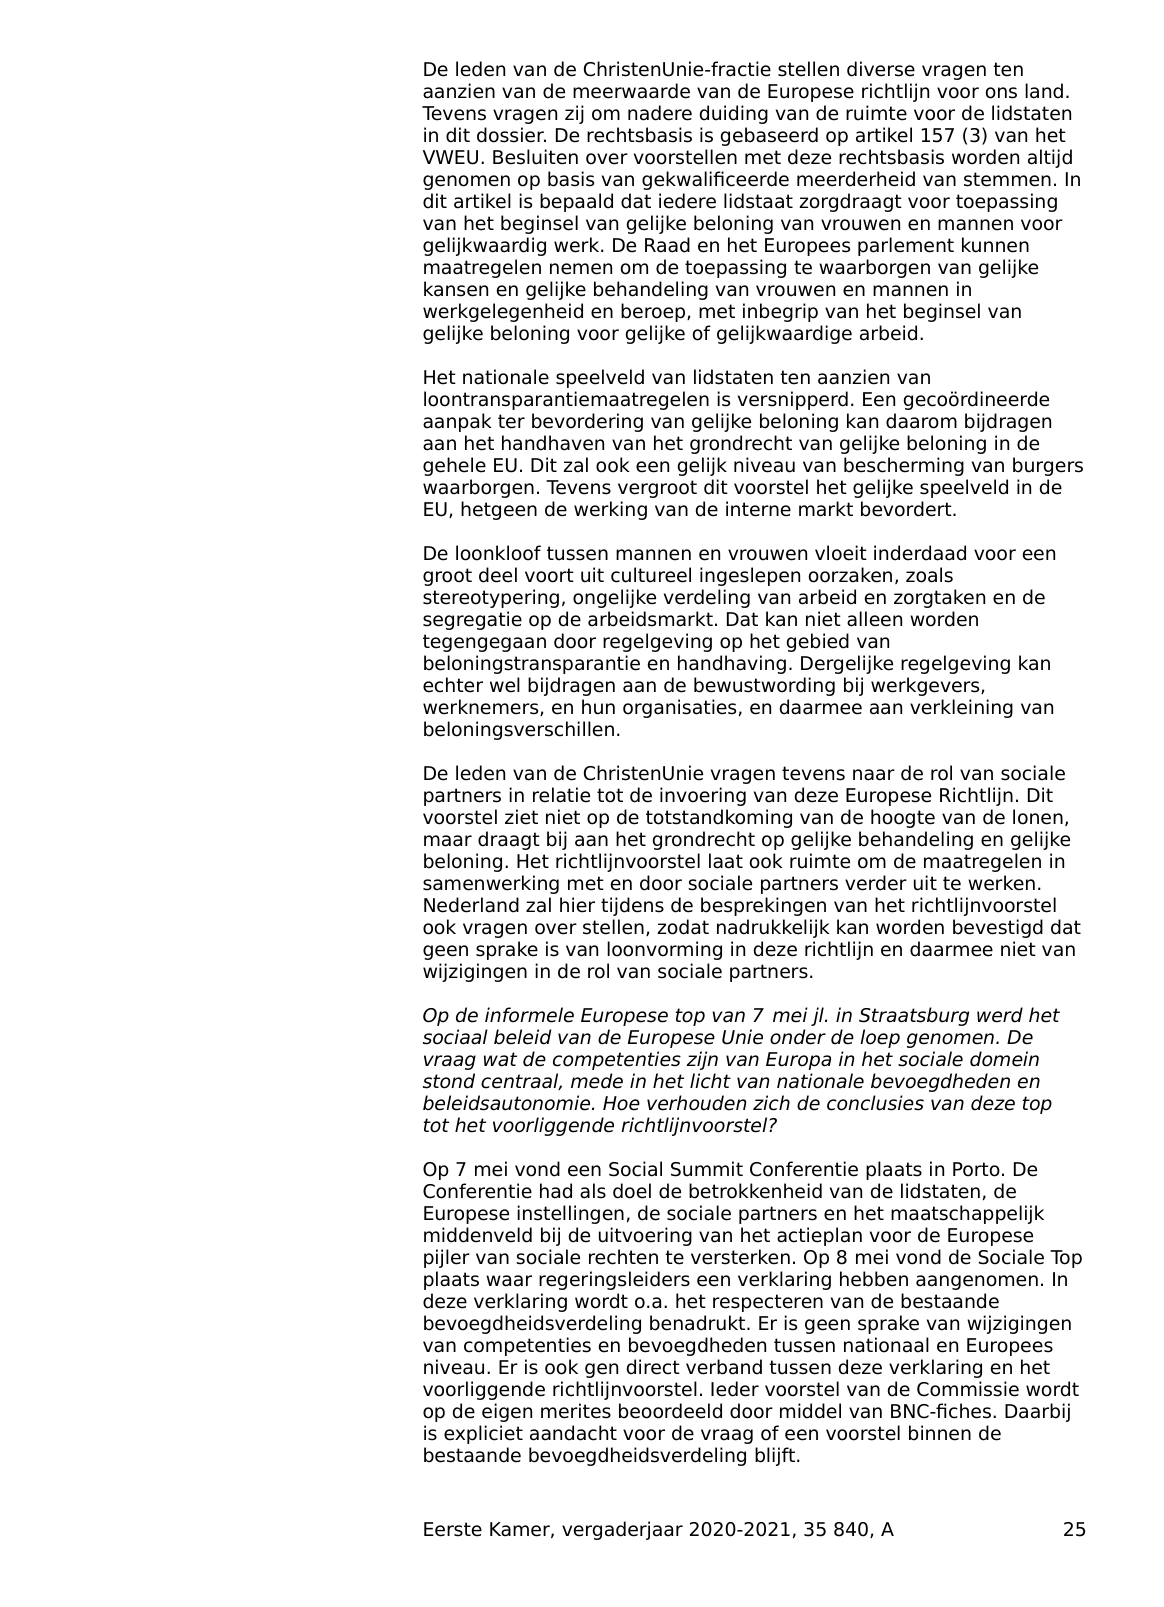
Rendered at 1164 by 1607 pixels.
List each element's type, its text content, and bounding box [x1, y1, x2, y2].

text Op 7 mei vond een Social Summit Conferentie plaats in Porto. De Conferentie had als doel de betrokkenheid van de lidstaten, de Europese instellingen, de sociale partners en het maatschappelijk middenveld bij de uitvoering van het actieplan voor de Europese pijler van sociale rechten te versterken. Op 8 mei vond de Sociale Top plaats waar regeringsleiders een verklaring hebben aangenomen. In deze verklaring wordt o.a. het respecteren van de bestaande bevoegdheidsverdeling benadrukt. Er is geen sprake van wijzigingen van competenties en bevoegdheden tussen nationaal en Europees niveau. Er is ook gen direct verband tussen deze verklaring en het voorliggende richtlijnvoorstel. Ieder voorstel van de Commissie wordt op de eigen merites beoordeeld door middel van BNC-fiches. Daarbij is expliciet aandacht voor de vraag of een voorstel binnen de bestaande bevoegdheidsverdeling blijft. [422, 1159, 1087, 1467]
text Op de informele Europese top van 7 mei jl. in Straatsburg werd het sociaal beleid van de Europese Unie onder de loep genomen. De vraag wat de competenties zijn van Europa in het sociale domein stond centraal, mede in het licht van nationale bevoegdheden en beleidsautonomie. Hoe verhouden zich de conclusies van deze top tot het voorliggende richtlijnvoorstel? [422, 1005, 1087, 1137]
text Het nationale speelveld van lidstaten ten aanzien van loontransparantiemaatregelen is versnipperd. Een gecoördineerde aanpak ter bevordering van gelijke beloning kan daarom bijdragen aan het handhaven van het grondrecht van gelijke beloning in de gehele EU. Dit zal ook een gelijk niveau van bescherming van burgers waarborgen. Tevens vergroot dit voorstel het gelijke speelveld in de EU, hetgeen de werking van de interne markt bevordert. [422, 367, 1087, 521]
text De loonkloof tussen mannen en vrouwen vloeit inderdaad voor een groot deel voort uit cultureel ingeslepen oorzaken, zoals stereotypering, ongelijke verdeling van arbeid en zorgtaken en de segregatie op de arbeidsmarkt. Dat kan niet alleen worden tegengegaan door regelgeving op het gebied van beloningstransparantie en handhaving. Dergelijke regelgeving kan echter wel bijdragen aan de bewustwording bij werkgevers, werknemers, en hun organisaties, en daarmee aan verkleining van beloningsverschillen. [422, 543, 1087, 741]
text De leden van de ChristenUnie-fractie stellen diverse vragen ten aanzien van de meerwaarde van de Europese richtlijn voor ons land. Tevens vragen zij om nadere duiding van de ruimte voor de lidstaten in dit dossier. De rechtsbasis is gebaseerd op artikel 157 (3) van het VWEU. Besluiten over voorstellen met deze rechtsbasis worden altijd genomen op basis van gekwalificeerde meerderheid van stemmen. In dit artikel is bepaald dat iedere lidstaat zorgdraagt voor toepassing van het beginsel van gelijke beloning van vrouwen en mannen voor gelijkwaardig werk. De Raad en het Europees parlement kunnen maatregelen nemen om de toepassing te waarborgen van gelijke kansen en gelijke behandeling van vrouwen en mannen in werkgelegenheid en beroep, met inbegrip van het beginsel van gelijke beloning voor gelijke of gelijkwaardige arbeid. [422, 59, 1087, 345]
text De leden van de ChristenUnie vragen tevens naar de rol van sociale partners in relatie tot de invoering van deze Europese Richtlijn. Dit voorstel ziet niet op de totstandkoming van de hoogte van de lonen, maar draagt bij aan het grondrecht op gelijke behandeling en gelijke beloning. Het richtlijnvoorstel laat ook ruimte om de maatregelen in samenwerking met en door sociale partners verder uit te werken. Nederland zal hier tijdens de besprekingen van het richtlijnvoorstel ook vragen over stellen, zodat nadrukkelijk kan worden bevestigd dat geen sprake is van loonvorming in deze richtlijn en daarmee niet van wijzigingen in de rol van sociale partners. [422, 763, 1087, 983]
